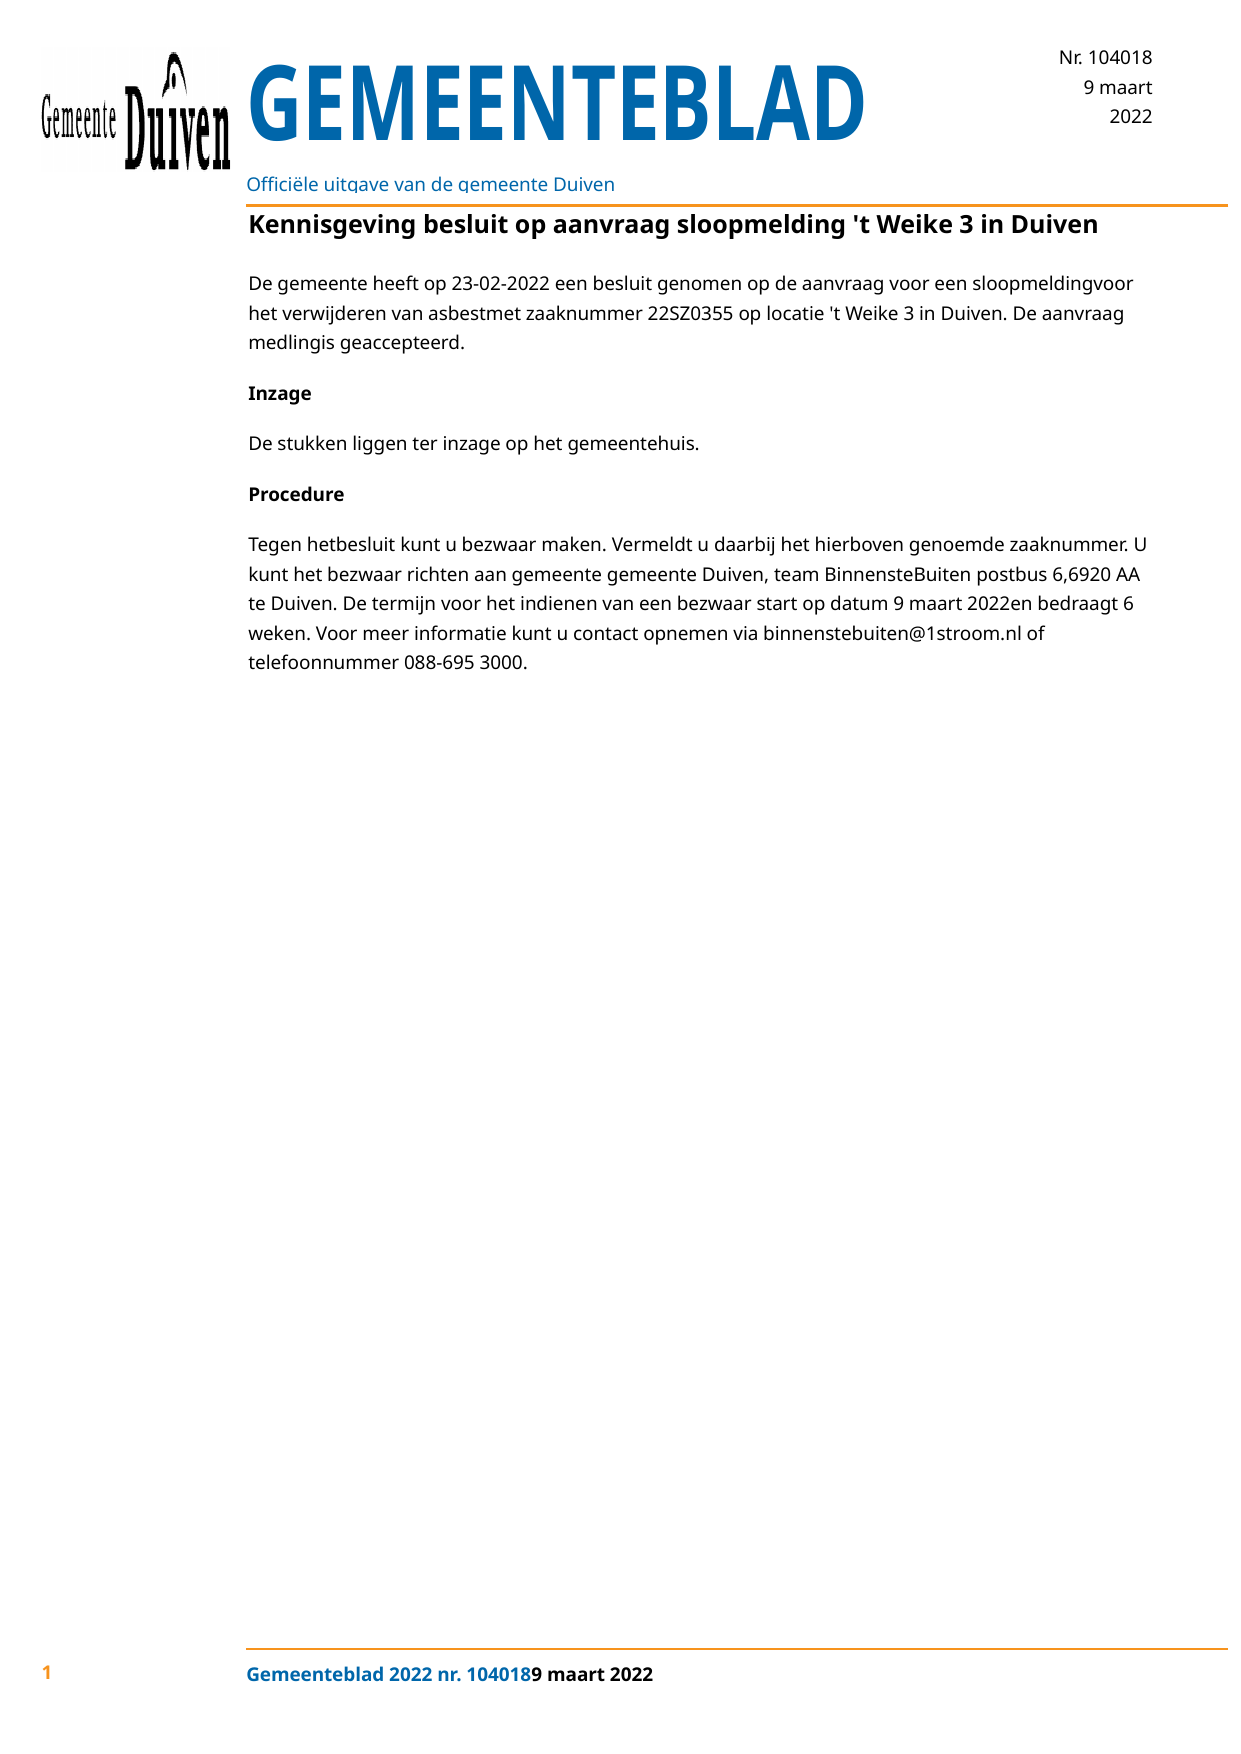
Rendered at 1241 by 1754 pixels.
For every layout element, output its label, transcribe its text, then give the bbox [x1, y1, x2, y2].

text De stukken liggen ter inzage op het gemeentehuis. [248, 430, 1152, 456]
text De gemeente heeft op 23-02-2022 een besluit genomen op de aanvraag voor een sloopmeldingvoor het verwijderen van asbestmet zaaknummer 22SZ0355 op locatie 't Weike 3 in Duiven. De aanvraag medlingis geaccepteerd. [248, 270, 1152, 355]
text Tegen hetbesluit kunt u bezwaar maken. Vermeldt u daarbij het hierboven genoemde zaaknummer. U kunt het bezwaar richten aan gemeente gemeente Duiven, team BinnensteBuiten postbus 6,6920 AA te Duiven. De termijn voor het indienen van een bezwaar start op datum 9 maart 2022en bedraagt 6 weken. Voor meer informatie kunt u contact opnemen via binnenstebuiten@1stroom.nl of telefoonnummer 088-695 3000. [248, 531, 1152, 675]
picture [41, 47, 231, 172]
text Inzage [248, 380, 1152, 406]
text Procedure [248, 481, 1152, 506]
text Kennisgeving besluit op aanvraag sloopmelding 't Weike 3 in Duiven [248, 207, 1152, 241]
